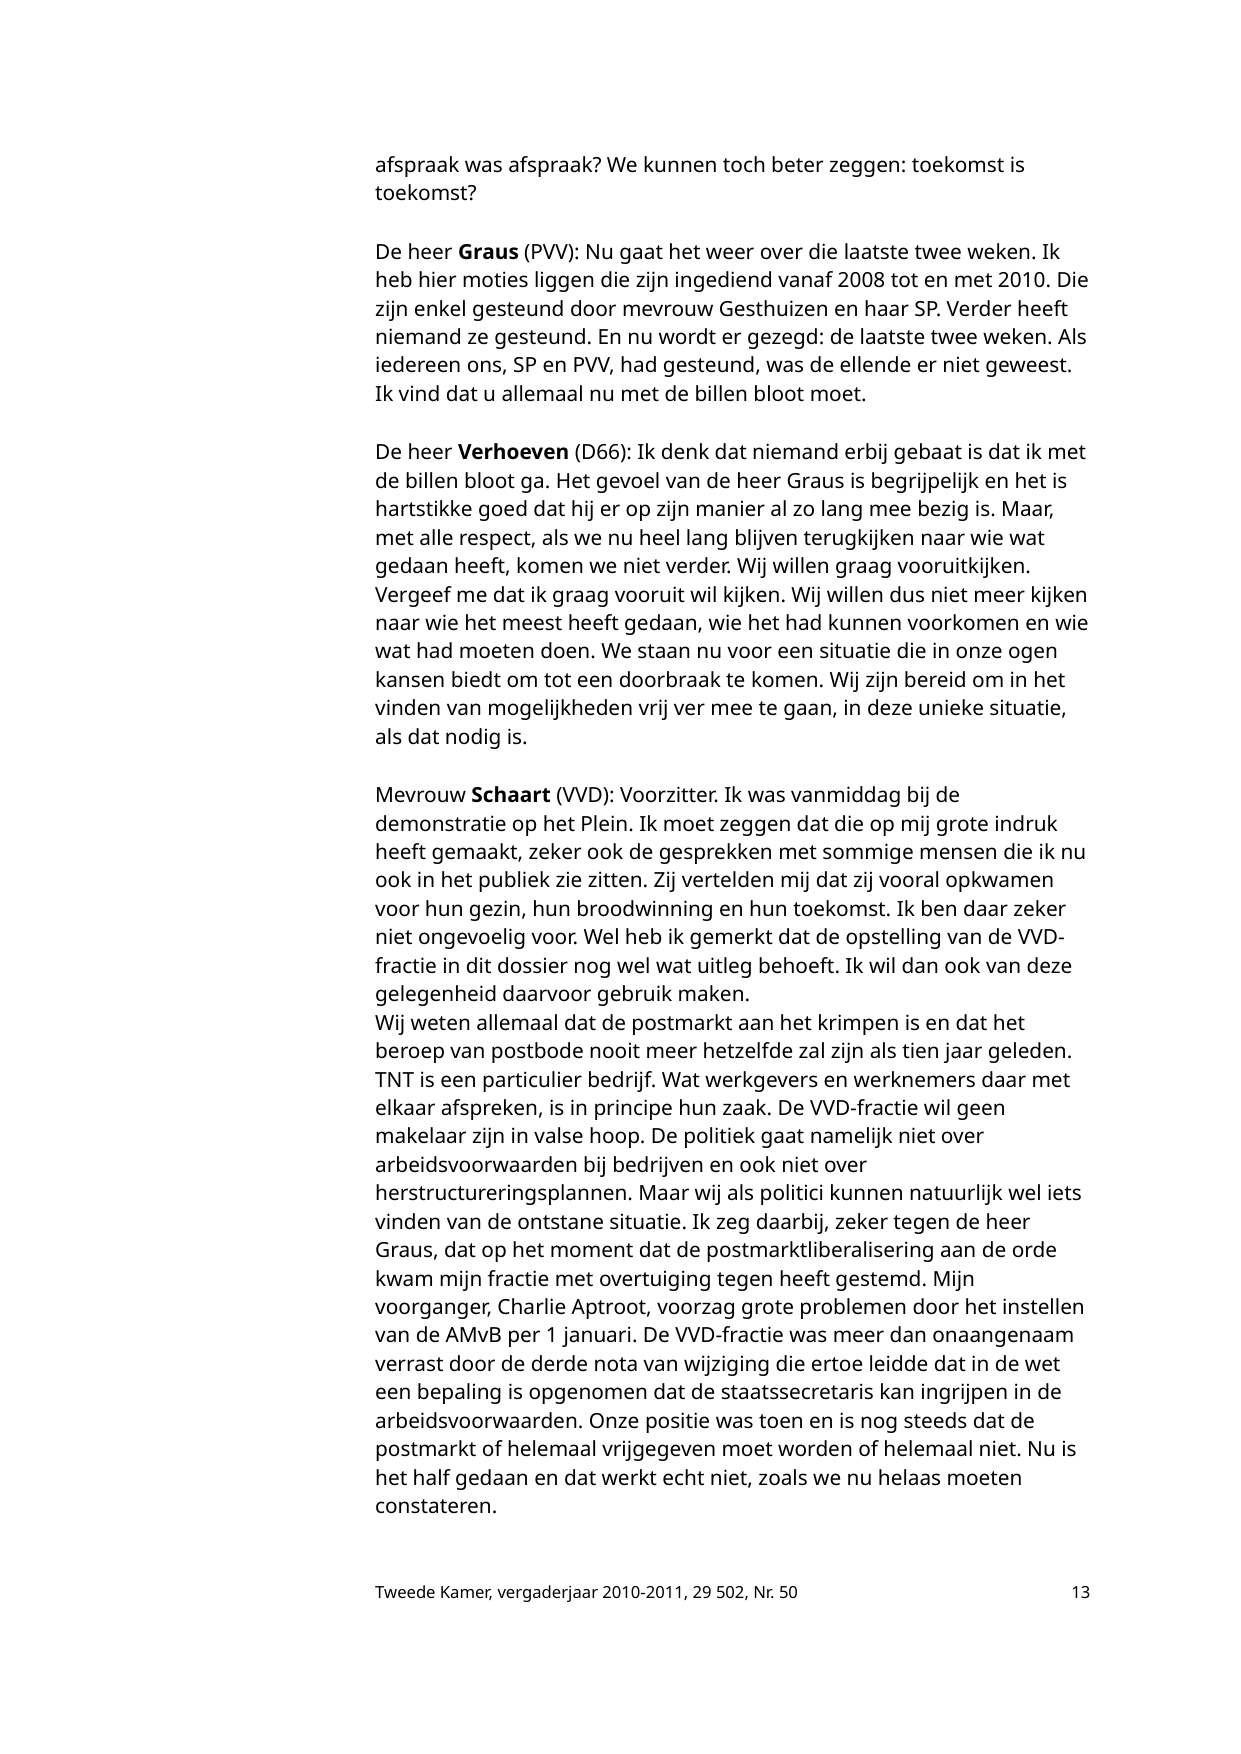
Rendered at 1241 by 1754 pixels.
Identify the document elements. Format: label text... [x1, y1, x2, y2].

text Wij weten allemaal dat de postmarkt aan het krimpen is en dat het beroep van postbode nooit meer hetzelfde zal zijn als tien jaar geleden. TNT is een particulier bedrijf. Wat werkgevers en werknemers daar met elkaar afspreken, is in principe hun zaak. De VVD-fractie wil geen makelaar zijn in valse hoop. De politiek gaat namelijk niet over arbeidsvoorwaarden bij bedrijven en ook niet over herstructureringsplannen. Maar wij als politici kunnen natuurlijk wel iets vinden van de ontstane situatie. Ik zeg daarbij, zeker tegen de heer Graus, dat op het moment dat de postmarktliberalisering aan de orde kwam mijn fractie met overtuiging tegen heeft gestemd. Mijn voorganger, Charlie Aptroot, voorzag grote problemen door het instellen van de AMvB per 1 januari. De VVD-fractie was meer dan onaangenaam verrast door de derde nota van wijziging die ertoe leidde dat in de wet een bepaling is opgenomen dat de staatssecretaris kan ingrijpen in de arbeidsvoorwaarden. Onze positie was toen en is nog steeds dat de postmarkt of helemaal vrijgegeven moet worden of helemaal niet. Nu is het half gedaan en dat werkt echt niet, zoals we nu helaas moeten constateren. [375, 1008, 1090, 1520]
text Mevrouw Schaart (VVD): Voorzitter. Ik was vanmiddag bij de demonstratie op het Plein. Ik moet zeggen dat die op mij grote indruk heeft gemaakt, zeker ook de gesprekken met sommige mensen die ik nu ook in het publiek zie zitten. Zij vertelden mij dat zij vooral opkwamen voor hun gezin, hun broodwinning en hun toekomst. Ik ben daar zeker niet ongevoelig voor. Wel heb ik gemerkt dat de opstelling van de VVD-fractie in dit dossier nog wel wat uitleg behoeft. Ik wil dan ook van deze gelegenheid daarvoor gebruik maken. [375, 780, 1090, 1008]
text afspraak was afspraak? We kunnen toch beter zeggen: toekomst is toekomst? [375, 150, 1090, 207]
text De heer Graus (PVV): Nu gaat het weer over die laatste twee weken. Ik heb hier moties liggen die zijn ingediend vanaf 2008 tot en met 2010. Die zijn enkel gesteund door mevrouw Gesthuizen en haar SP. Verder heeft niemand ze gesteund. En nu wordt er gezegd: de laatste twee weken. Als iedereen ons, SP en PVV, had gesteund, was de ellende er niet geweest. Ik vind dat u allemaal nu met de billen bloot moet. [375, 237, 1090, 407]
text De heer Verhoeven (D66): Ik denk dat niemand erbij gebaat is dat ik met de billen bloot ga. Het gevoel van de heer Graus is begrijpelijk en het is hartstikke goed dat hij er op zijn manier al zo lang mee bezig is. Maar, met alle respect, als we nu heel lang blijven terugkijken naar wie wat gedaan heeft, komen we niet verder. Wij willen graag vooruitkijken. Vergeef me dat ik graag vooruit wil kijken. Wij willen dus niet meer kijken naar wie het meest heeft gedaan, wie het had kunnen voorkomen en wie wat had moeten doen. We staan nu voor een situatie die in onze ogen kansen biedt om tot een doorbraak te komen. Wij zijn bereid om in het vinden van mogelijkheden vrij ver mee te gaan, in deze unieke situatie, als dat nodig is. [375, 437, 1090, 750]
